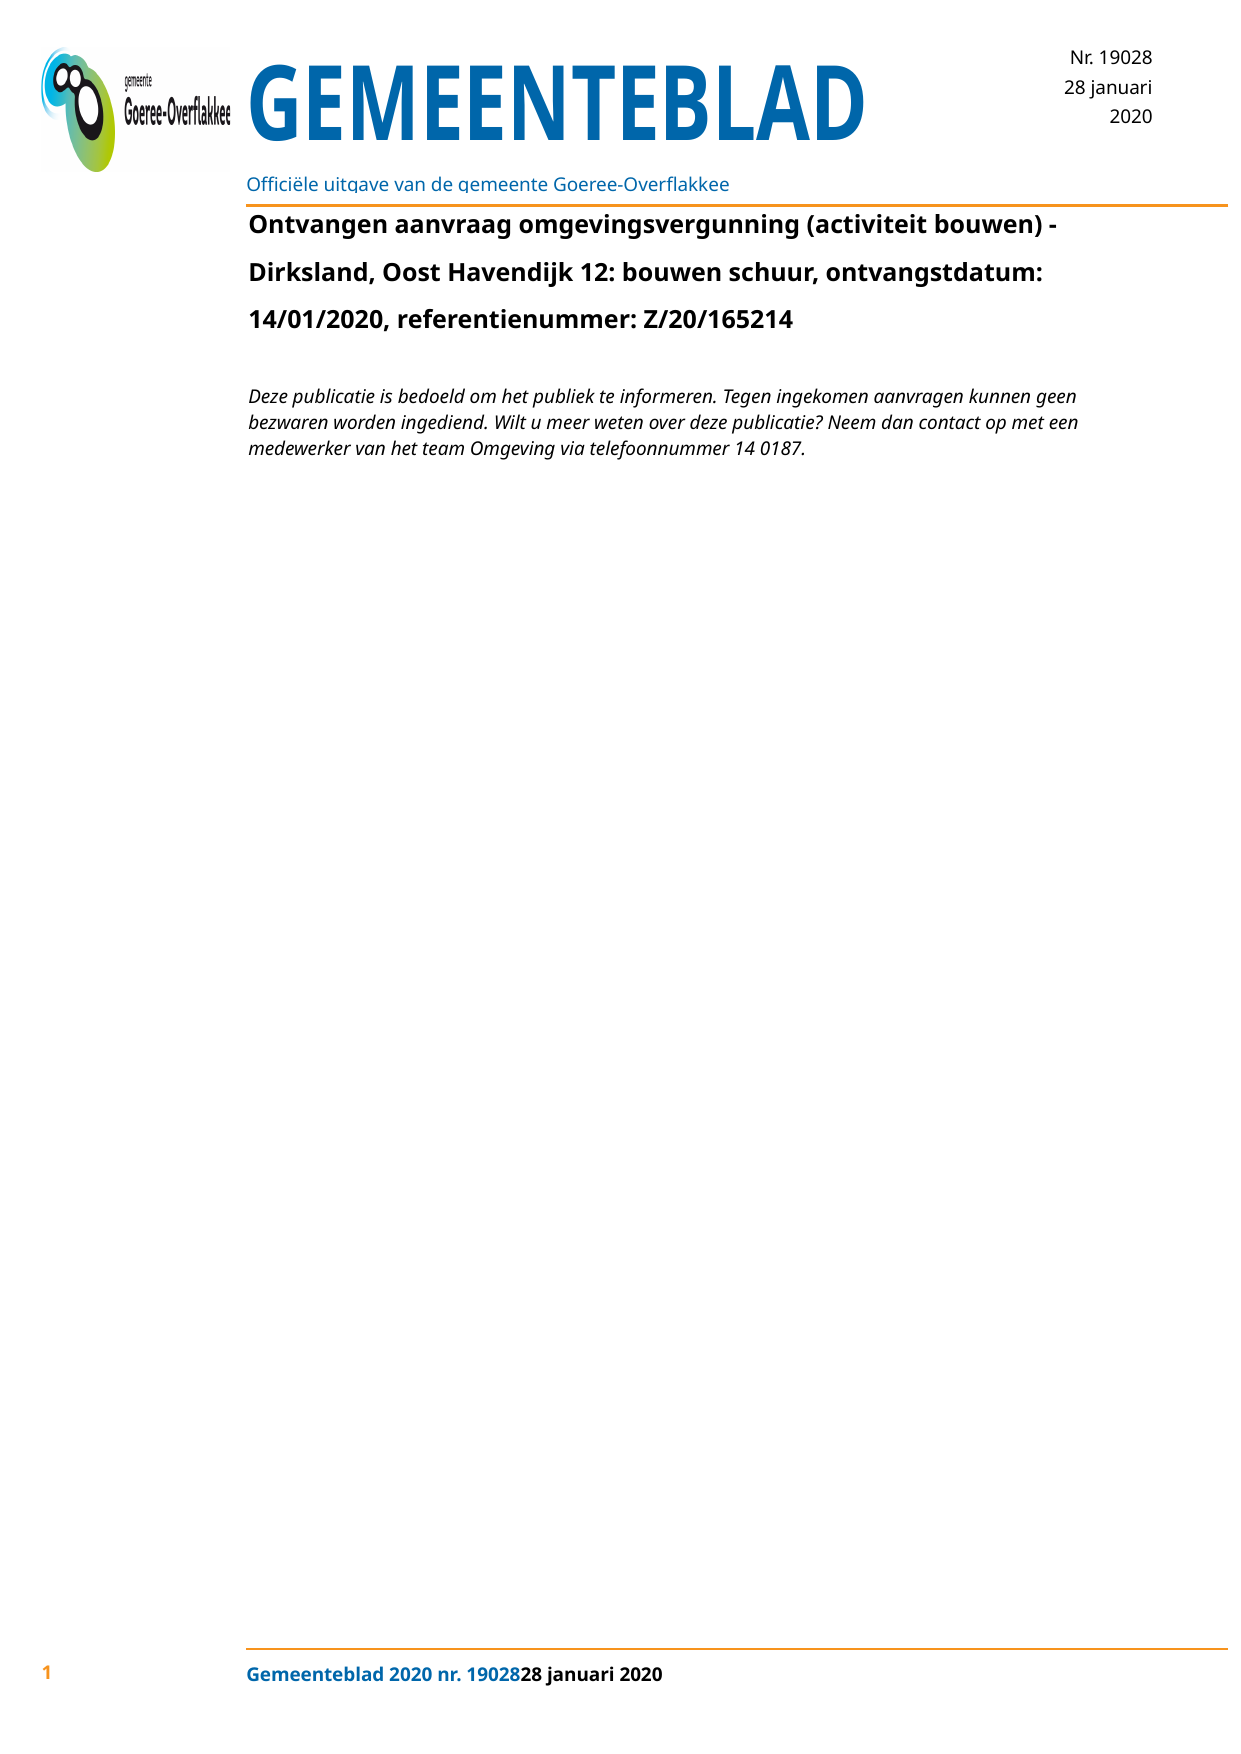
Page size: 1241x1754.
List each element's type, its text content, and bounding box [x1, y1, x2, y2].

picture [41, 47, 231, 172]
text Ontvangen aanvraag omgevingsvergunning (activiteit bouwen) - Dirksland, Oost Havendijk 12: bouwen schuur, ontvangstdatum: 14/01/2020, referentienummer: Z/20/165214 [248, 207, 1152, 336]
text Deze publicatie is bedoeld om het publiek te informeren. Tegen ingekomen aanvragen kunnen geen bezwaren worden ingediend. Wilt u meer weten over deze publicatie? Neem dan contact op met een medewerker van het team Omgeving via telefoonnummer 14 0187. [248, 384, 1152, 461]
